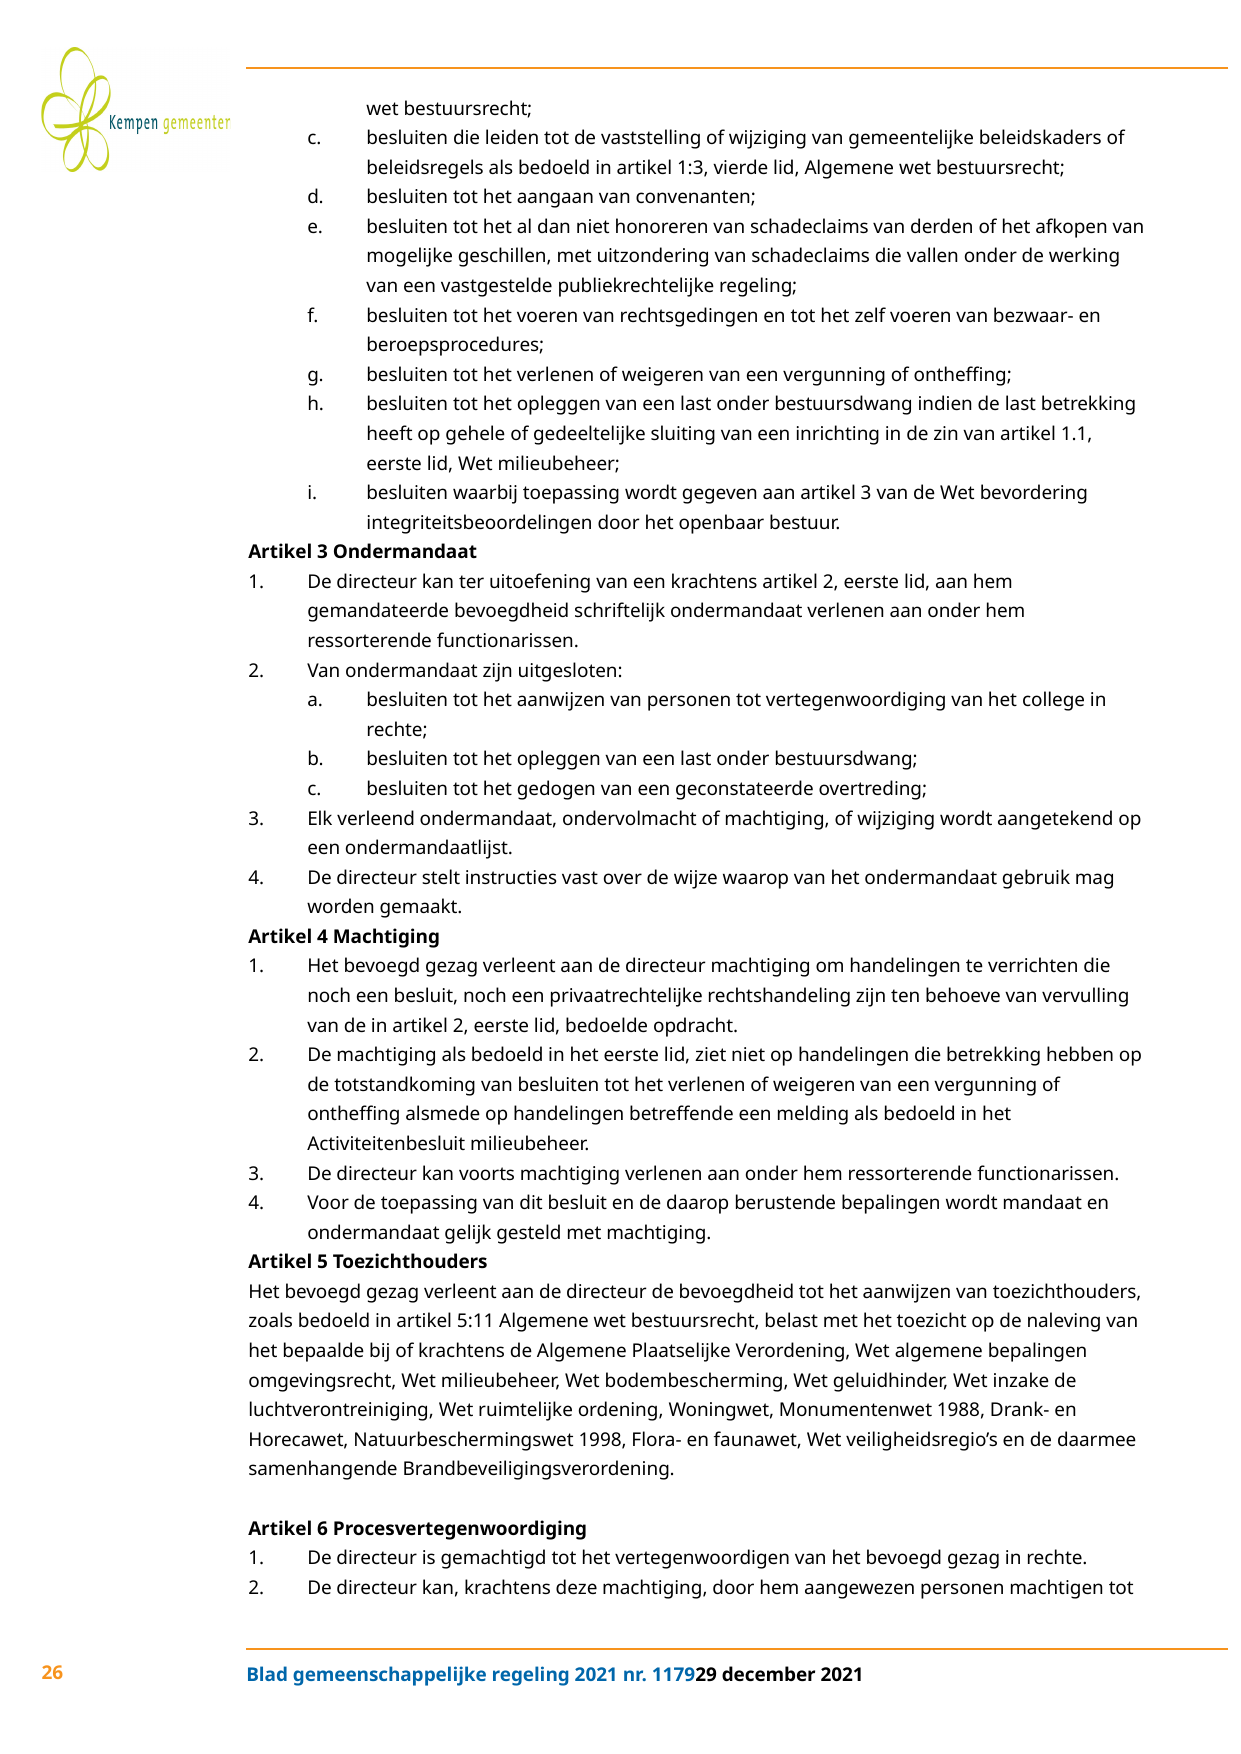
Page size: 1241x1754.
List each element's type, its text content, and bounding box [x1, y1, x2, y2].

list wet bestuursrecht; [307, 95, 1152, 121]
list Van ondermandaat zijn uitgesloten: [248, 657, 1152, 683]
list De directeur kan voorts machtiging verlenen aan onder hem ressorterende functionarissen. [248, 1160, 1152, 1186]
list besluiten tot het opleggen van een last onder bestuursdwang; [307, 746, 1152, 771]
list besluiten tot het al dan niet honoreren van schadeclaims van derden of het afkopen van mogelijke geschillen, met uitzondering van schadeclaims die vallen onder de werking van een vastgestelde publiekrechtelijke regeling; [307, 213, 1152, 298]
list Voor de toepassing van dit besluit en de daarop berustende bepalingen wordt mandaat en ondermandaat gelijk gesteld met machtiging. [248, 1189, 1152, 1245]
list besluiten tot het aanwijzen van personen tot vertegenwoordiging van het college in rechte; [307, 686, 1152, 742]
list besluiten tot het aangaan van convenanten; [307, 183, 1152, 209]
picture [41, 47, 231, 172]
text Het bevoegd gezag verleent aan de directeur de bevoegdheid tot het aanwijzen van toezichthouders, zoals bedoeld in artikel 5:11 Algemene wet bestuursrecht, belast met het toezicht op de naleving van het bepaalde bij of krachtens de Algemene Plaatselijke Verordening, Wet algemene bepalingen omgevingsrecht, Wet milieubeheer, Wet bodembescherming, Wet geluidhinder, Wet inzake de luchtverontreiniging, Wet ruimtelijke ordening, Woningwet, Monumentenwet 1988, Drank- en Horecawet, Natuurbeschermingswet 1998, Flora- en faunawet, Wet veiligheidsregio’s en de daarmee samenhangende Brandbeveiligingsverordening. [248, 1278, 1152, 1481]
list De directeur stelt instructies vast over de wijze waarop van het ondermandaat gebruik mag worden gemaakt. [248, 864, 1152, 919]
list besluiten die leiden tot de vaststelling of wijziging van gemeentelijke beleidskaders of beleidsregels als bedoeld in artikel 1:3, vierde lid, Algemene wet bestuursrecht; [307, 124, 1152, 180]
list besluiten waarbij toepassing wordt gegeven aan artikel 3 van de Wet bevordering integriteitsbeoordelingen door het openbaar bestuur. [307, 479, 1152, 535]
list De directeur is gemachtigd tot het vertegenwoordigen van het bevoegd gezag in rechte. [248, 1544, 1152, 1570]
text Artikel 3 Ondermandaat [248, 538, 1152, 564]
list besluiten tot het opleggen van een last onder bestuursdwang indien de last betrekking heeft op gehele of gedeeltelijke sluiting van een inrichting in de zin van artikel 1.1, eerste lid, Wet milieubeheer; [307, 391, 1152, 476]
list De directeur kan, krachtens deze machtiging, door hem aangewezen personen machtigen tot [248, 1574, 1152, 1600]
list Elk verleend ondermandaat, ondervolmacht of machtiging, of wijziging wordt aangetekend op een ondermandaatlijst. [248, 805, 1152, 860]
list De directeur kan ter uitoefening van een krachtens artikel 2, eerste lid, aan hem gemandateerde bevoegdheid schriftelijk ondermandaat verlenen aan onder hem ressorterende functionarissen. [248, 568, 1152, 653]
text Artikel 6 Procesvertegenwoordiging [248, 1515, 1152, 1541]
list De machtiging als bedoeld in het eerste lid, ziet niet op handelingen die betrekking hebben op de totstandkoming van besluiten tot het verlenen of weigeren van een vergunning of ontheffing alsmede op handelingen betreffende een melding als bedoeld in het Activiteitenbesluit milieubeheer. [248, 1041, 1152, 1156]
list besluiten tot het voeren van rechtsgedingen en tot het zelf voeren van bezwaar- en beroepsprocedures; [307, 302, 1152, 357]
list besluiten tot het gedogen van een geconstateerde overtreding; [307, 775, 1152, 801]
text Artikel 4 Machtiging [248, 923, 1152, 949]
text Artikel 5 Toezichthouders [248, 1248, 1152, 1274]
list besluiten tot het verlenen of weigeren van een vergunning of ontheffing; [307, 361, 1152, 387]
list Het bevoegd gezag verleent aan de directeur machtiging om handelingen te verrichten die noch een besluit, noch een privaatrechtelijke rechtshandeling zijn ten behoeve van vervulling van de in artikel 2, eerste lid, bedoelde opdracht. [248, 953, 1152, 1038]
